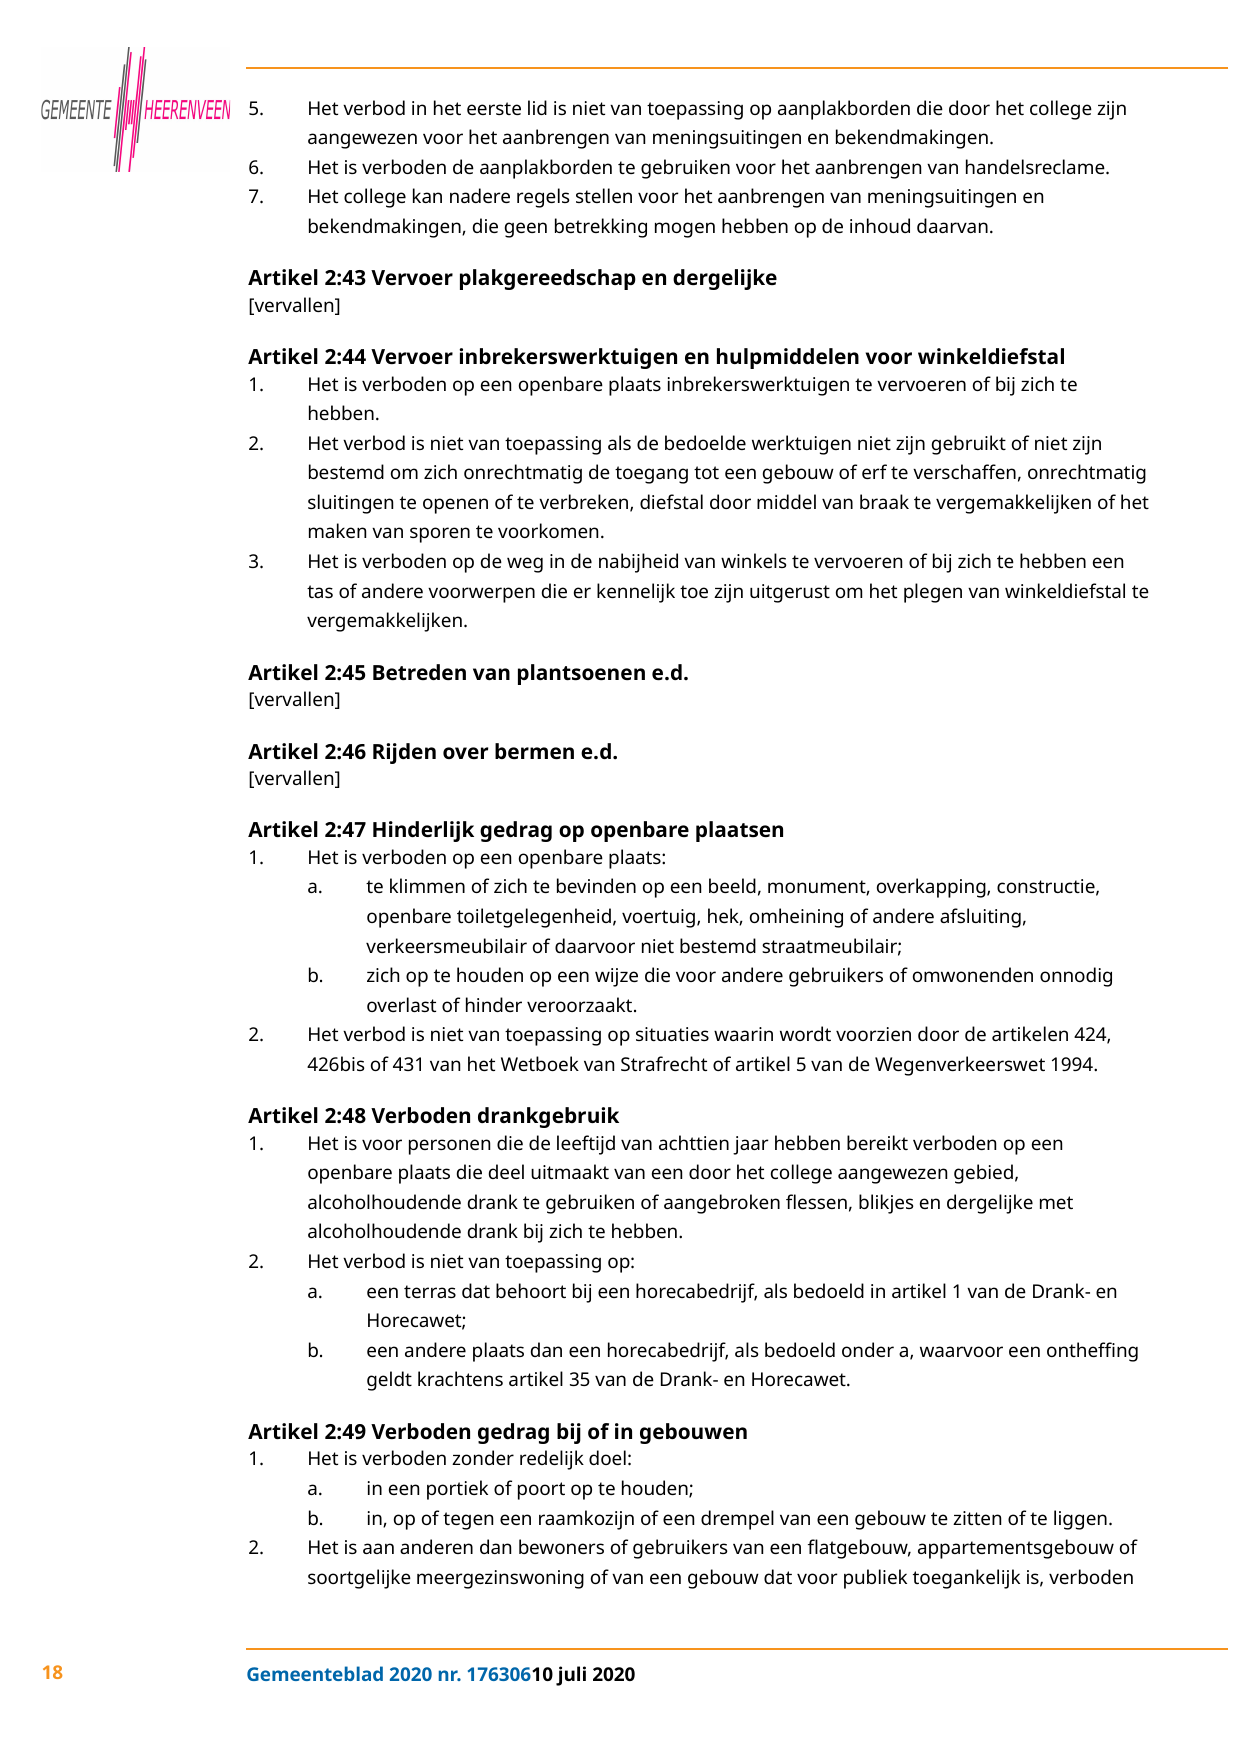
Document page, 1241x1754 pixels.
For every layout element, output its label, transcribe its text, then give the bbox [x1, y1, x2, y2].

list Het verbod is niet van toepassing op: [248, 1248, 1152, 1274]
list in een portiek of poort op te houden; [307, 1475, 1152, 1501]
list een terras dat behoort bij een horecabedrijf, als bedoeld in artikel 1 van de Drank- en Horecawet; [307, 1278, 1152, 1333]
text Artikel 2:45 Betreden van plantsoenen e.d. [248, 658, 1152, 686]
list Het is verboden de aanplakborden te gebruiken voor het aanbrengen van handelsreclame. [248, 154, 1152, 180]
picture [41, 47, 231, 172]
list in, op of tegen een raamkozijn of een drempel van een gebouw te zitten of te liggen. [307, 1505, 1152, 1530]
list Het verbod is niet van toepassing als de bedoelde werktuigen niet zijn gebruikt of niet zijn bestemd om zich onrechtmatig de toegang tot een gebouw of erf te verschaffen, onrechtmatig sluitingen te openen of te verbreken, diefstal door middel van braak te vergemakkelijken of het maken van sporen te voorkomen. [248, 430, 1152, 544]
text Artikel 2:49 Verboden gedrag bij of in gebouwen [248, 1417, 1152, 1446]
text [vervallen] [248, 765, 1152, 791]
list Het verbod in het eerste lid is niet van toepassing op aanplakborden die door het college zijn aangewezen voor het aanbrengen van meningsuitingen en bekendmakingen. [248, 95, 1152, 150]
list Het is verboden op een openbare plaats: [248, 844, 1152, 870]
text [vervallen] [248, 292, 1152, 318]
list Het is voor personen die de leeftijd van achttien jaar hebben bereikt verboden op een openbare plaats die deel uitmaakt van een door het college aangewezen gebied, alcoholhoudende drank te gebruiken of aangebroken flessen, blikjes en dergelijke met alcoholhoudende drank bij zich te hebben. [248, 1130, 1152, 1244]
list Het is aan anderen dan bewoners of gebruikers van een flatgebouw, appartementsgebouw of soortgelijke meergezinswoning of van een gebouw dat voor publiek toegankelijk is, verboden [248, 1534, 1152, 1589]
list Het verbod is niet van toepassing op situaties waarin wordt voorzien door de artikelen 424, 426bis of 431 van het Wetboek van Strafrecht of artikel 5 van de Wegenverkeerswet 1994. [248, 1022, 1152, 1077]
list zich op te houden op een wijze die voor andere gebruikers of omwonenden onnodig overlast of hinder veroorzaakt. [307, 962, 1152, 1018]
text Artikel 2:43 Vervoer plakgereedschap en dergelijke [248, 263, 1152, 292]
list Het is verboden op een openbare plaats inbrekerswerktuigen te vervoeren of bij zich te hebben. [248, 371, 1152, 426]
list te klimmen of zich te bevinden op een beeld, monument, overkapping, constructie, openbare toiletgelegenheid, voertuig, hek, omheining of andere afsluiting, verkeersmeubilair of daarvoor niet bestemd straatmeubilair; [307, 874, 1152, 958]
list Het is verboden zonder redelijk doel: [248, 1446, 1152, 1471]
text [vervallen] [248, 686, 1152, 712]
text Artikel 2:48 Verboden drankgebruik [248, 1102, 1152, 1130]
list een andere plaats dan een horecabedrijf, als bedoeld onder a, waarvoor een ontheffing geldt krachtens artikel 35 van de Drank- en Horecawet. [307, 1337, 1152, 1392]
text Artikel 2:44 Vervoer inbrekerswerktuigen en hulpmiddelen voor winkeldiefstal [248, 342, 1152, 371]
text Artikel 2:47 Hinderlijk gedrag op openbare plaatsen [248, 816, 1152, 844]
list Het is verboden op de weg in de nabijheid van winkels te vervoeren of bij zich te hebben een tas of andere voorwerpen die er kennelijk toe zijn uitgerust om het plegen van winkeldiefstal te vergemakkelijken. [248, 548, 1152, 633]
text Artikel 2:46 Rijden over bermen e.d. [248, 737, 1152, 765]
list Het college kan nadere regels stellen voor het aanbrengen van meningsuitingen en bekendmakingen, die geen betrekking mogen hebben op de inhoud daarvan. [248, 183, 1152, 239]
